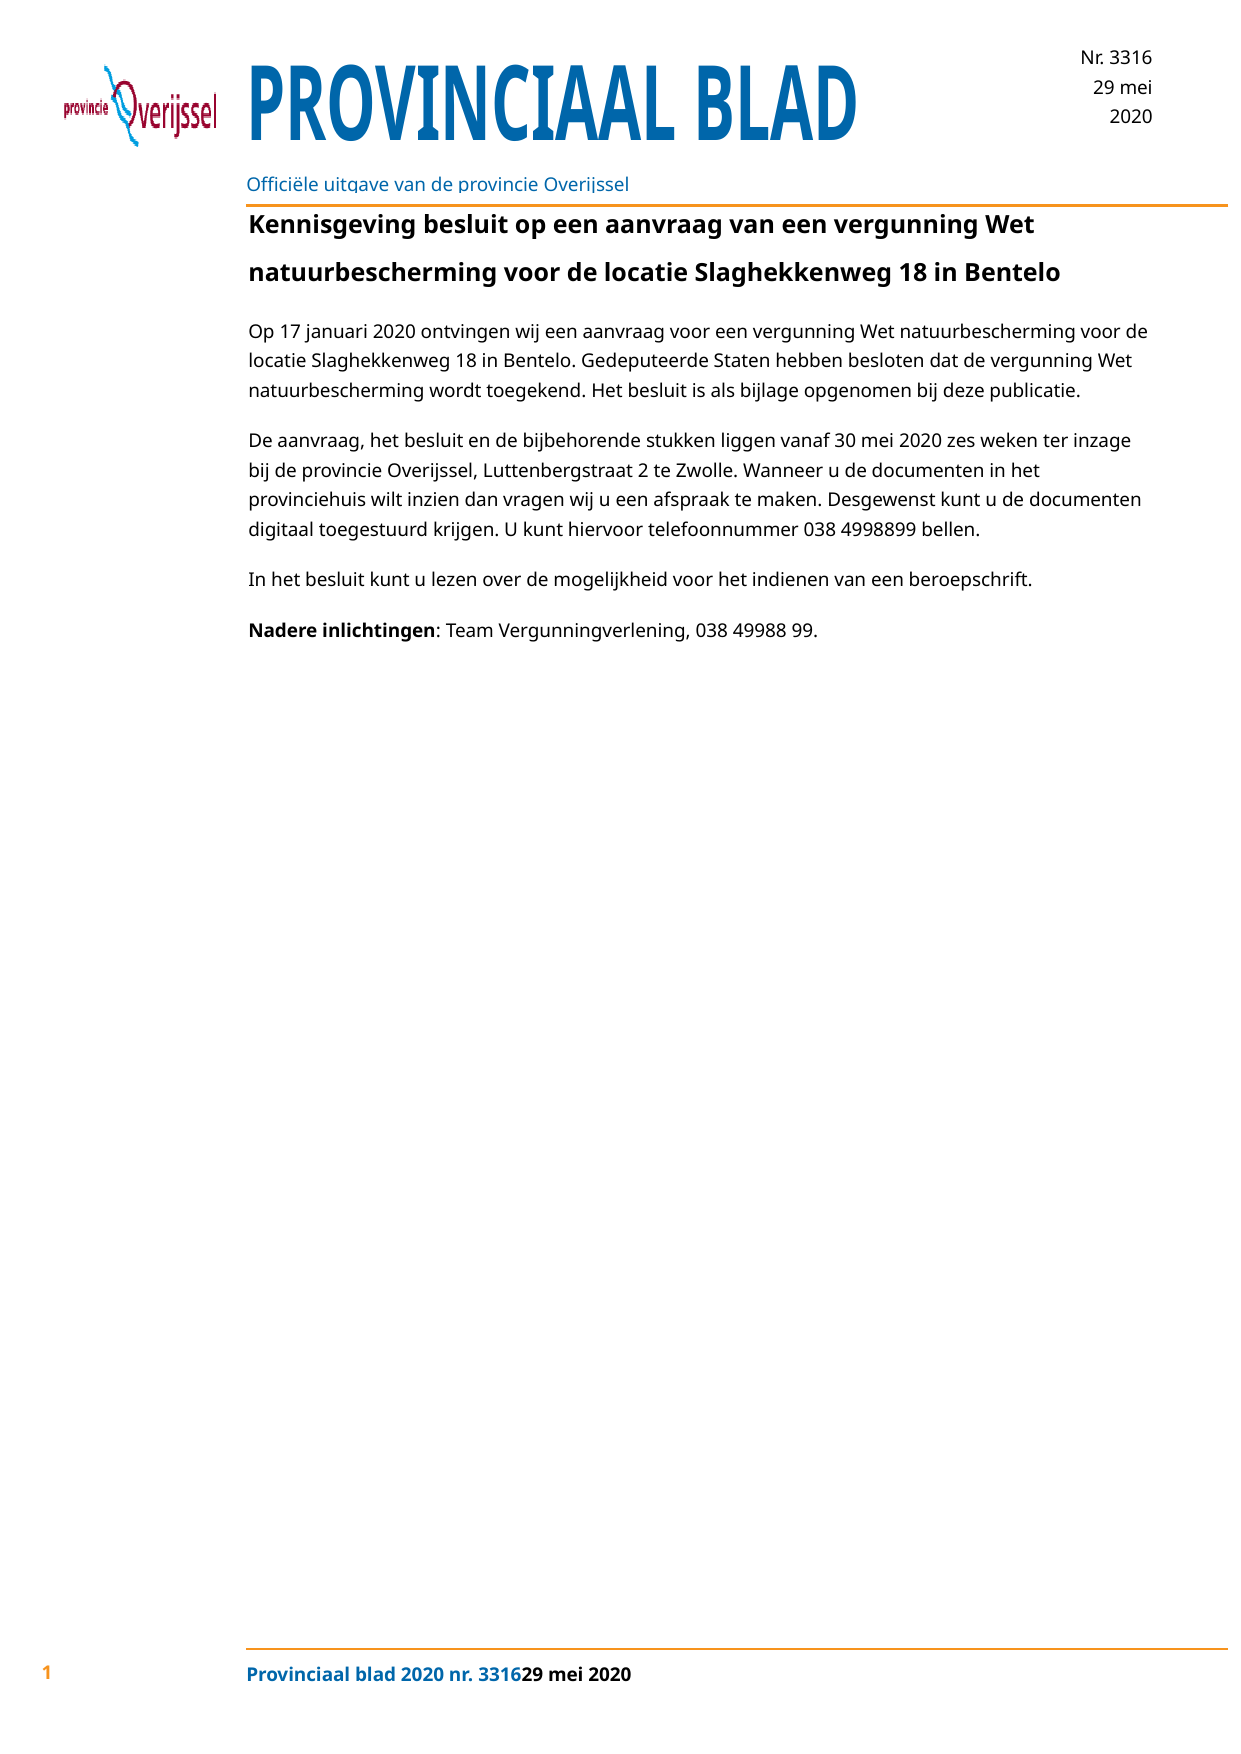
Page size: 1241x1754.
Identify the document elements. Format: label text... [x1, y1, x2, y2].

text In het besluit kunt u lezen over de mogelijkheid voor het indienen van een beroepschrift. [248, 567, 1152, 592]
text Kennisgeving besluit op een aanvraag van een vergunning Wet natuurbescherming voor de locatie Slaghekkenweg 18 in Bentelo [248, 207, 1152, 288]
text De aanvraag, het besluit en de bijbehorende stukken liggen vanaf 30 mei 2020 zes weken ter inzage bij de provincie Overijssel, Luttenbergstraat 2 te Zwolle. Wanneer u de documenten in het provinciehuis wilt inzien dan vragen wij u een afspraak te maken. Desgewenst kunt u de documenten digitaal toegestuurd krijgen. U kunt hiervoor telefoonnummer 038 4998899 bellen. [248, 427, 1152, 542]
picture [41, 47, 231, 172]
text Nadere inlichtingen: Team Vergunningverlening, 038 49988 99. [248, 617, 1152, 643]
text Op 17 januari 2020 ontvingen wij een aanvraag voor een vergunning Wet natuurbescherming voor de locatie Slaghekkenweg 18 in Bentelo. Gedeputeerde Staten hebben besloten dat de vergunning Wet natuurbescherming wordt toegekend. Het besluit is als bijlage opgenomen bij deze publicatie. [248, 318, 1152, 403]
